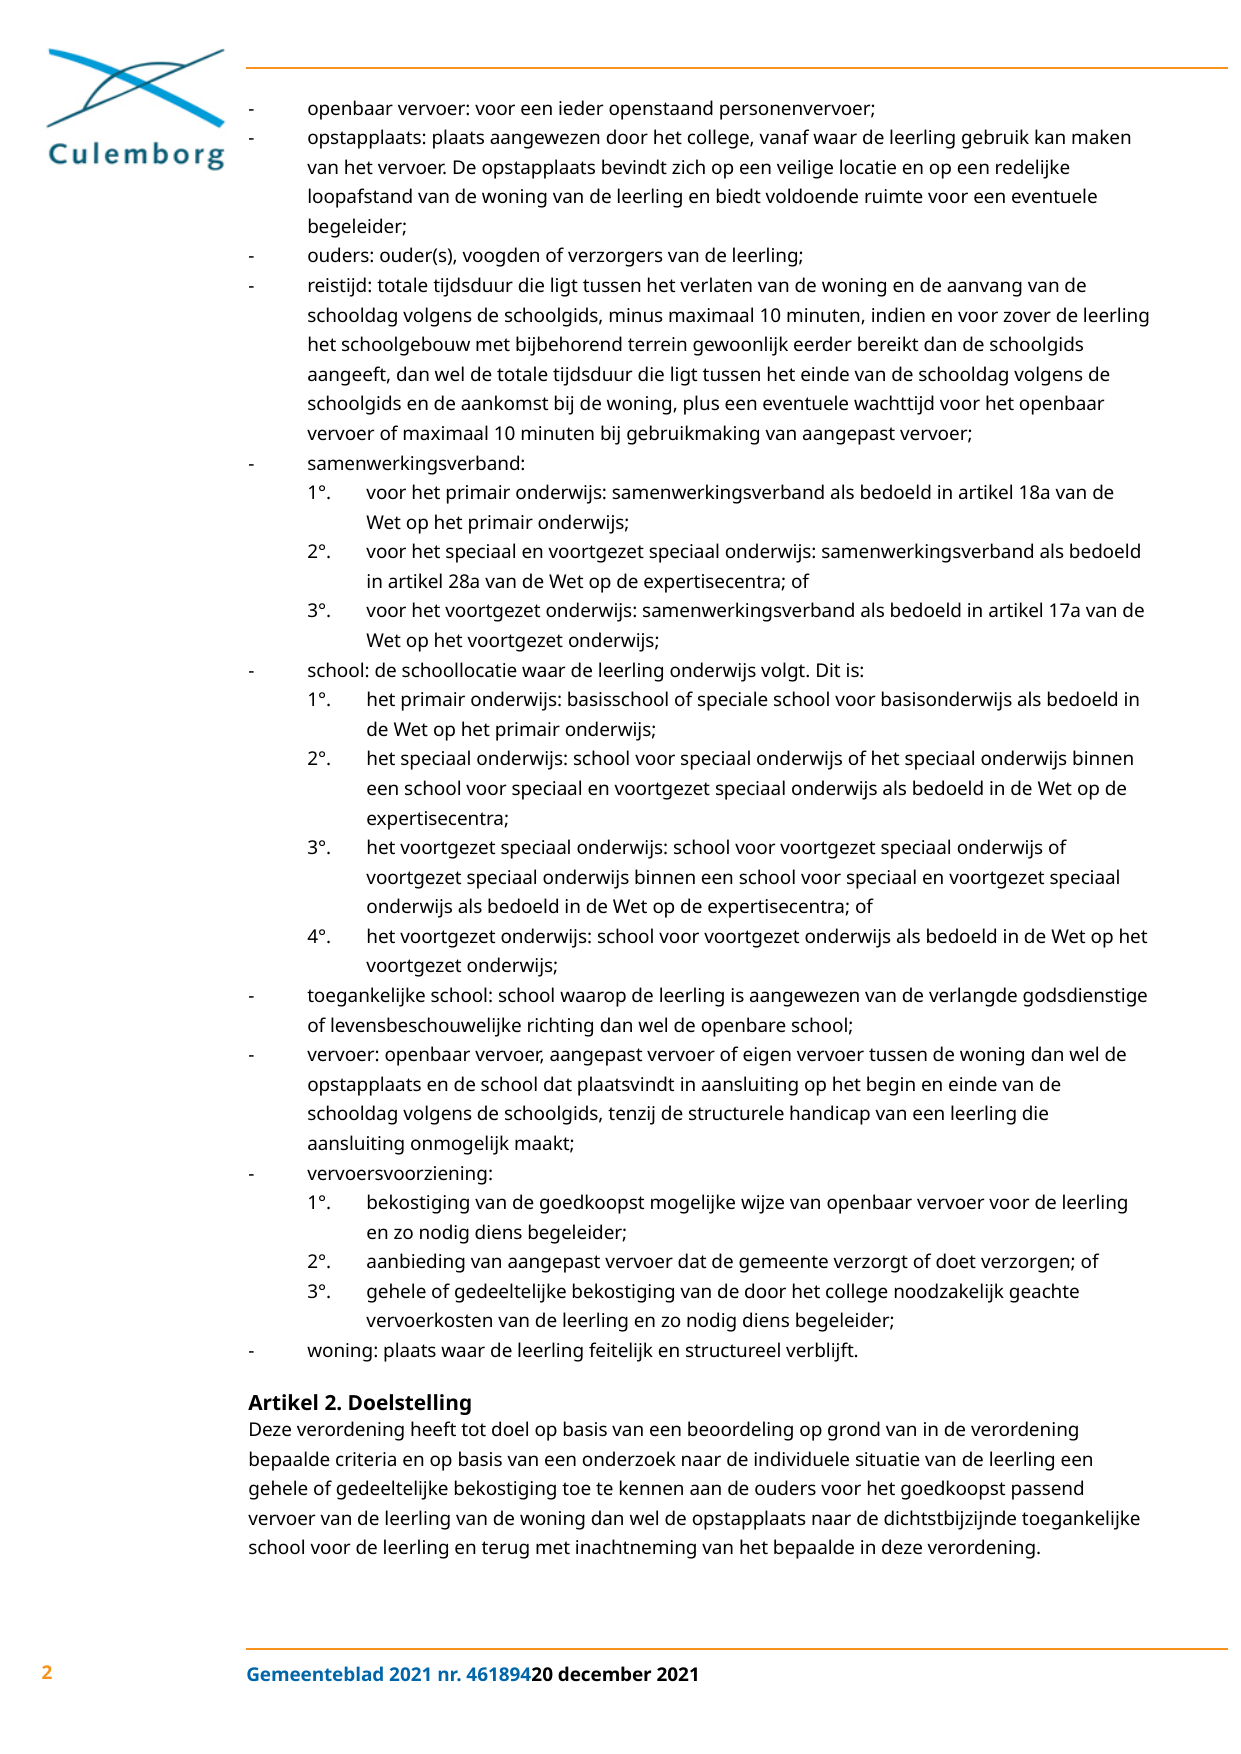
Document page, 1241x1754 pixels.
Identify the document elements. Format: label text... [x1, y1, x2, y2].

list openbaar vervoer: voor een ieder openstaand personenvervoer; [248, 95, 1152, 121]
picture [41, 47, 231, 172]
list samenwerkingsverband: [248, 450, 1152, 476]
list ouders: ouder(s), voogden of verzorgers van de leerling; [248, 243, 1152, 268]
list reistijd: totale tijdsduur die ligt tussen het verlaten van de woning en de aanvang van de schooldag volgens de schoolgids, minus maximaal 10 minuten, indien en voor zover de leerling het schoolgebouw met bijbehorend terrein gewoonlijk eerder bereikt dan de schoolgids aangeeft, dan wel de totale tijdsduur die ligt tussen het einde van de schooldag volgens de schoolgids en de aankomst bij de woning, plus een eventuele wachttijd voor het openbaar vervoer of maximaal 10 minuten bij gebruikmaking van aangepast vervoer; [248, 272, 1152, 446]
list het speciaal onderwijs: school voor speciaal onderwijs of het speciaal onderwijs binnen een school voor speciaal en voortgezet speciaal onderwijs als bedoeld in de Wet op de expertisecentra; [307, 746, 1152, 831]
text Artikel 2. Doelstelling [248, 1388, 1152, 1416]
list bekostiging van de goedkoopst mogelijke wijze van openbaar vervoer voor de leerling en zo nodig diens begeleider; [307, 1189, 1152, 1245]
list woning: plaats waar de leerling feitelijk en structureel verblijft. [248, 1337, 1152, 1363]
list het primair onderwijs: basisschool of speciale school voor basisonderwijs als bedoeld in de Wet op het primair onderwijs; [307, 686, 1152, 742]
list aanbieding van aangepast vervoer dat de gemeente verzorgt of doet verzorgen; of [307, 1248, 1152, 1274]
list voor het voortgezet onderwijs: samenwerkingsverband als bedoeld in artikel 17a van de Wet op het voortgezet onderwijs; [307, 598, 1152, 653]
list vervoersvoorziening: [248, 1160, 1152, 1186]
list voor het primair onderwijs: samenwerkingsverband als bedoeld in artikel 18a van de Wet op het primair onderwijs; [307, 479, 1152, 535]
list opstapplaats: plaats aangewezen door het college, vanaf waar de leerling gebruik kan maken van het vervoer. De opstapplaats bevindt zich op een veilige locatie en op een redelijke loopafstand van de woning van de leerling en biedt voldoende ruimte voor een eventuele begeleider; [248, 124, 1152, 239]
list het voortgezet onderwijs: school voor voortgezet onderwijs als bedoeld in de Wet op het voortgezet onderwijs; [307, 923, 1152, 978]
list voor het speciaal en voortgezet speciaal onderwijs: samenwerkingsverband als bedoeld in artikel 28a van de Wet op de expertisecentra; of [307, 538, 1152, 594]
list vervoer: openbaar vervoer, aangepast vervoer of eigen vervoer tussen de woning dan wel de opstapplaats en de school dat plaatsvindt in aansluiting op het begin en einde van de schooldag volgens de schoolgids, tenzij de structurele handicap van een leerling die aansluiting onmogelijk maakt; [248, 1041, 1152, 1156]
list gehele of gedeeltelijke bekostiging van de door het college noodzakelijk geachte vervoerkosten van de leerling en zo nodig diens begeleider; [307, 1278, 1152, 1333]
list school: de schoollocatie waar de leerling onderwijs volgt. Dit is: [248, 657, 1152, 683]
list het voortgezet speciaal onderwijs: school voor voortgezet speciaal onderwijs of voortgezet speciaal onderwijs binnen een school voor speciaal en voortgezet speciaal onderwijs als bedoeld in de Wet op de expertisecentra; of [307, 834, 1152, 919]
list toegankelijke school: school waarop de leerling is aangewezen van de verlangde godsdienstige of levensbeschouwelijke richting dan wel de openbare school; [248, 982, 1152, 1038]
text Deze verordening heeft tot doel op basis van een beoordeling op grond van in de verordening bepaalde criteria en op basis van een onderzoek naar de individuele situatie van de leerling een gehele of gedeeltelijke bekostiging toe te kennen aan de ouders voor het goedkoopst passend vervoer van de leerling van de woning dan wel de opstapplaats naar de dichtstbijzijnde toegankelijke school voor de leerling en terug met inachtneming van het bepaalde in deze verordening. [248, 1416, 1152, 1560]
